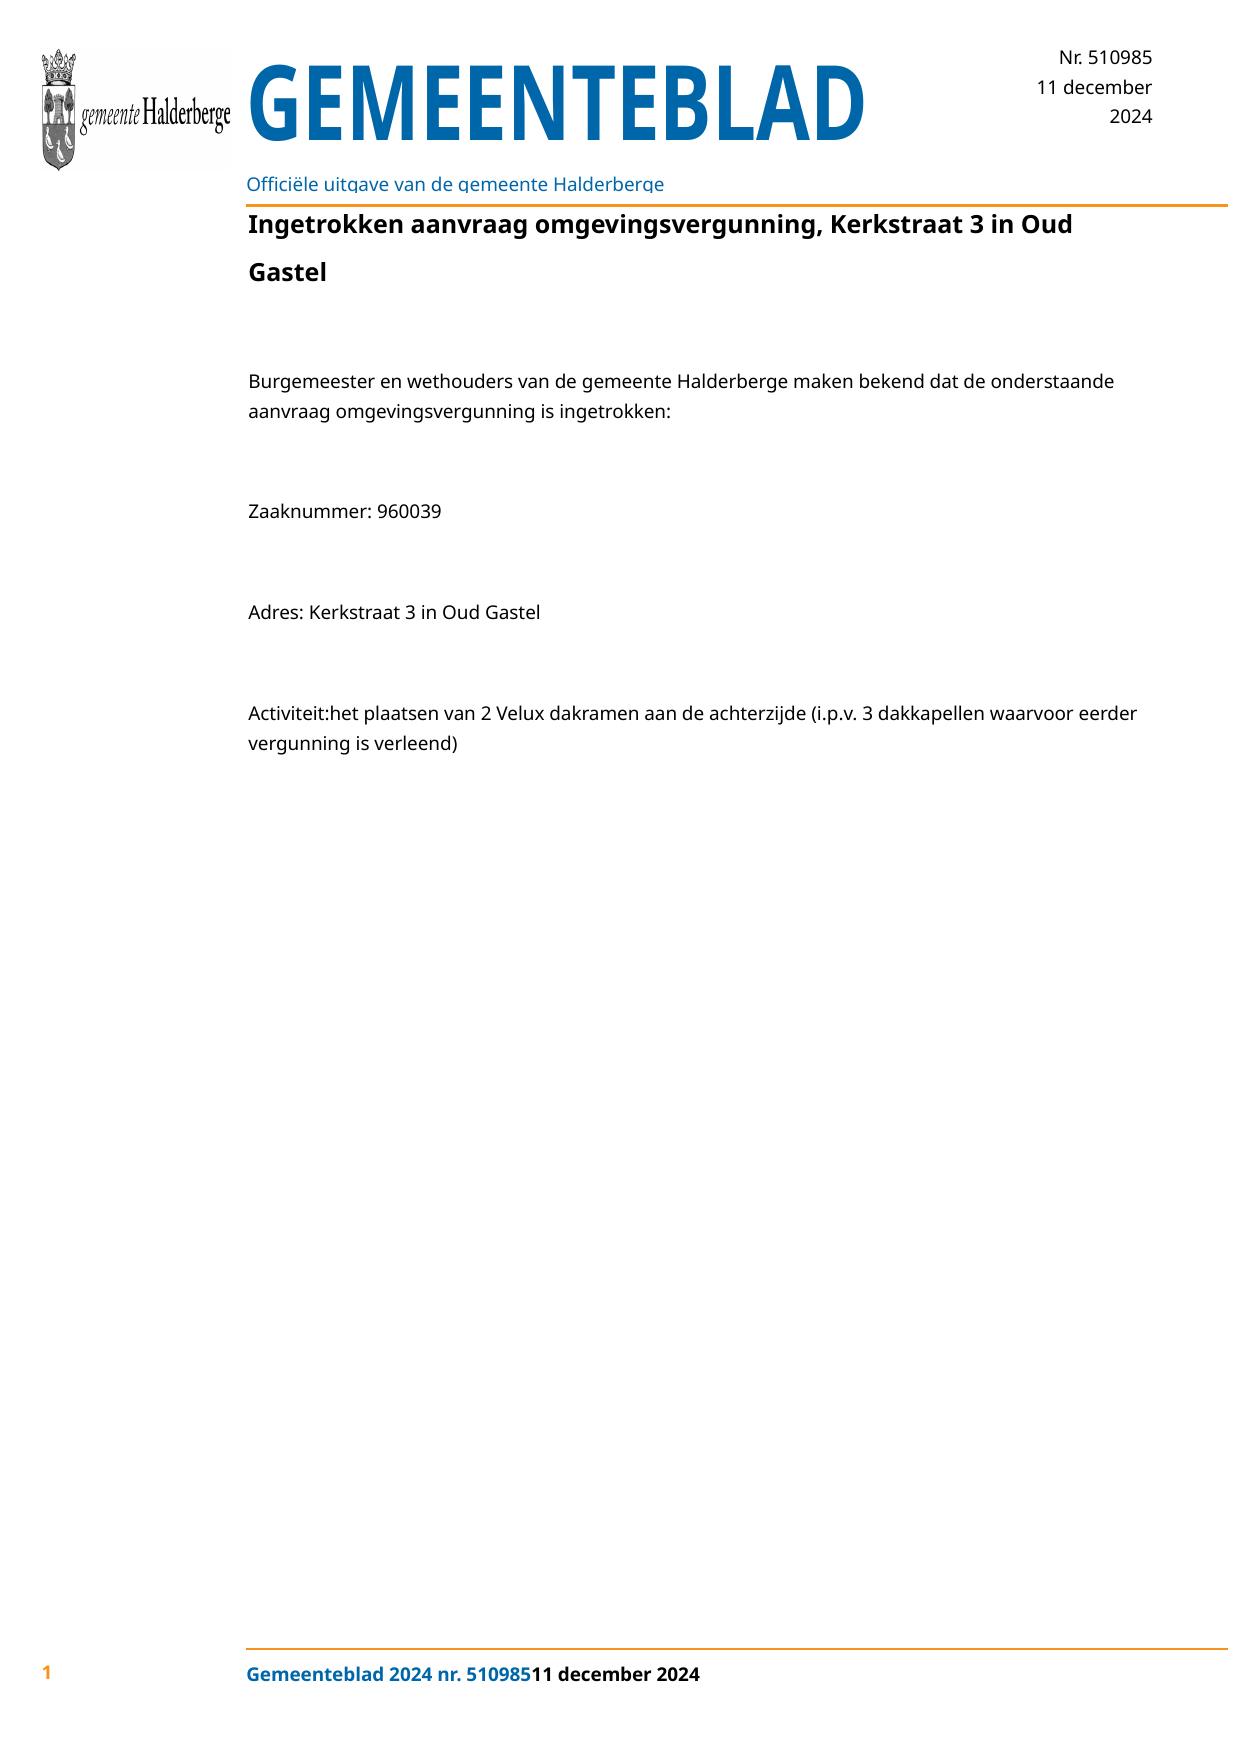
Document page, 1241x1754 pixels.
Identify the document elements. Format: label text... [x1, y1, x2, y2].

text Adres: Kerkstraat 3 in Oud Gastel [248, 599, 1152, 625]
text Burgemeester en wethouders van de gemeente Halderberge maken bekend dat de onderstaande aanvraag omgevingsvergunning is ingetrokken: [248, 368, 1152, 424]
picture [41, 47, 231, 172]
text Activiteit:het plaatsen van 2 Velux dakramen aan de achterzijde (i.p.v. 3 dakkapellen waarvoor eerder vergunning is verleend) [248, 700, 1152, 756]
text Zaaknummer: 960039 [248, 499, 1152, 524]
text Ingetrokken aanvraag omgevingsvergunning, Kerkstraat 3 in Oud Gastel [248, 207, 1152, 288]
